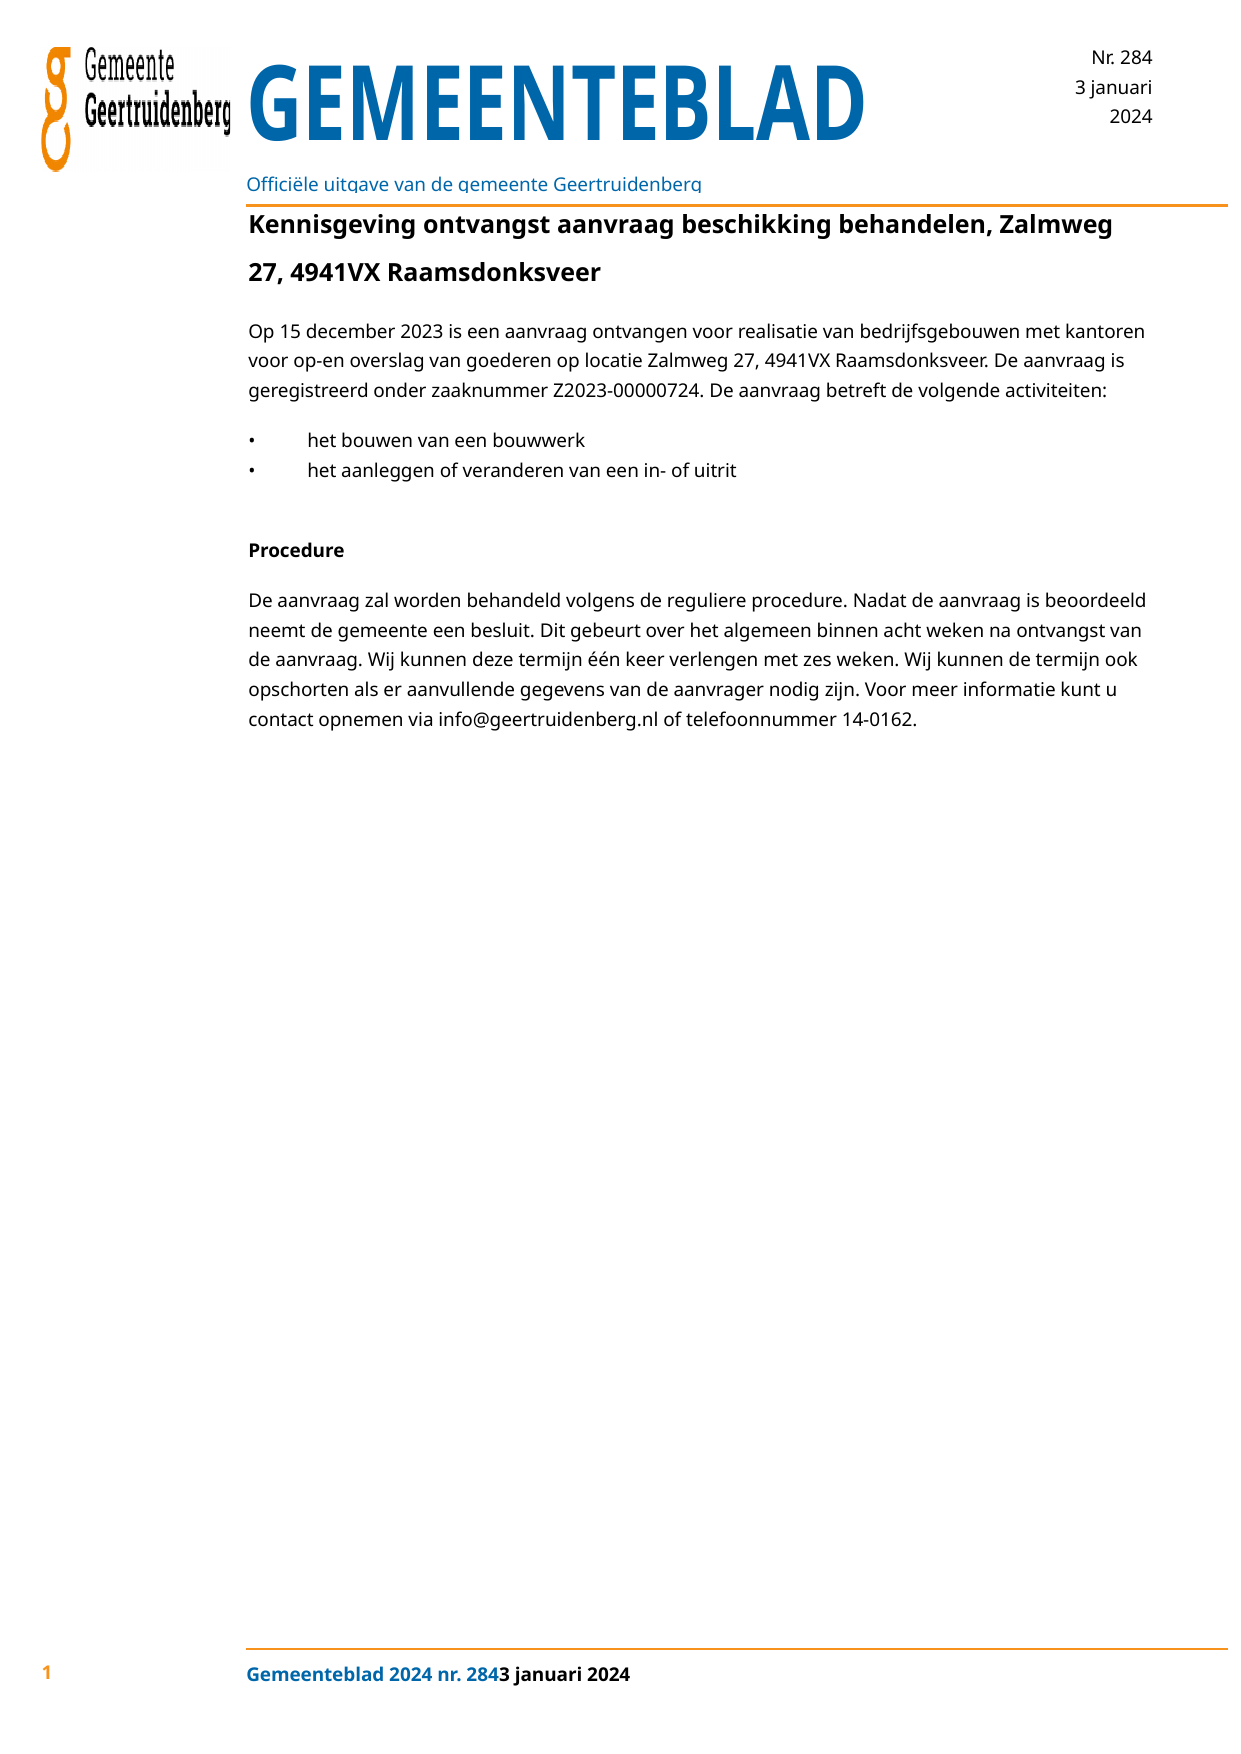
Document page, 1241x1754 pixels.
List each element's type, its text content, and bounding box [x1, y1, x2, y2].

list het aanleggen of veranderen van een in- of uitrit [248, 457, 1152, 483]
text Kennisgeving ontvangst aanvraag beschikking behandelen, Zalmweg 27, 4941VX Raamsdonksveer [248, 207, 1152, 288]
text Procedure [248, 537, 1152, 563]
list het bouwen van een bouwwerk [248, 427, 1152, 453]
picture [41, 47, 231, 172]
text De aanvraag zal worden behandeld volgens de reguliere procedure. Nadat de aanvraag is beoordeeld neemt de gemeente een besluit. Dit gebeurt over het algemeen binnen acht weken na ontvangst van de aanvraag. Wij kunnen deze termijn één keer verlengen met zes weken. Wij kunnen de termijn ook opschorten als er aanvullende gegevens van de aanvrager nodig zijn. Voor meer informatie kunt u contact opnemen via info@geertruidenberg.nl of telefoonnummer 14-0162. [248, 587, 1152, 732]
text Op 15 december 2023 is een aanvraag ontvangen voor realisatie van bedrijfsgebouwen met kantoren voor op-en overslag van goederen op locatie Zalmweg 27, 4941VX Raamsdonksveer. De aanvraag is geregistreerd onder zaaknummer Z2023-00000724. De aanvraag betreft de volgende activiteiten: [248, 318, 1152, 403]
